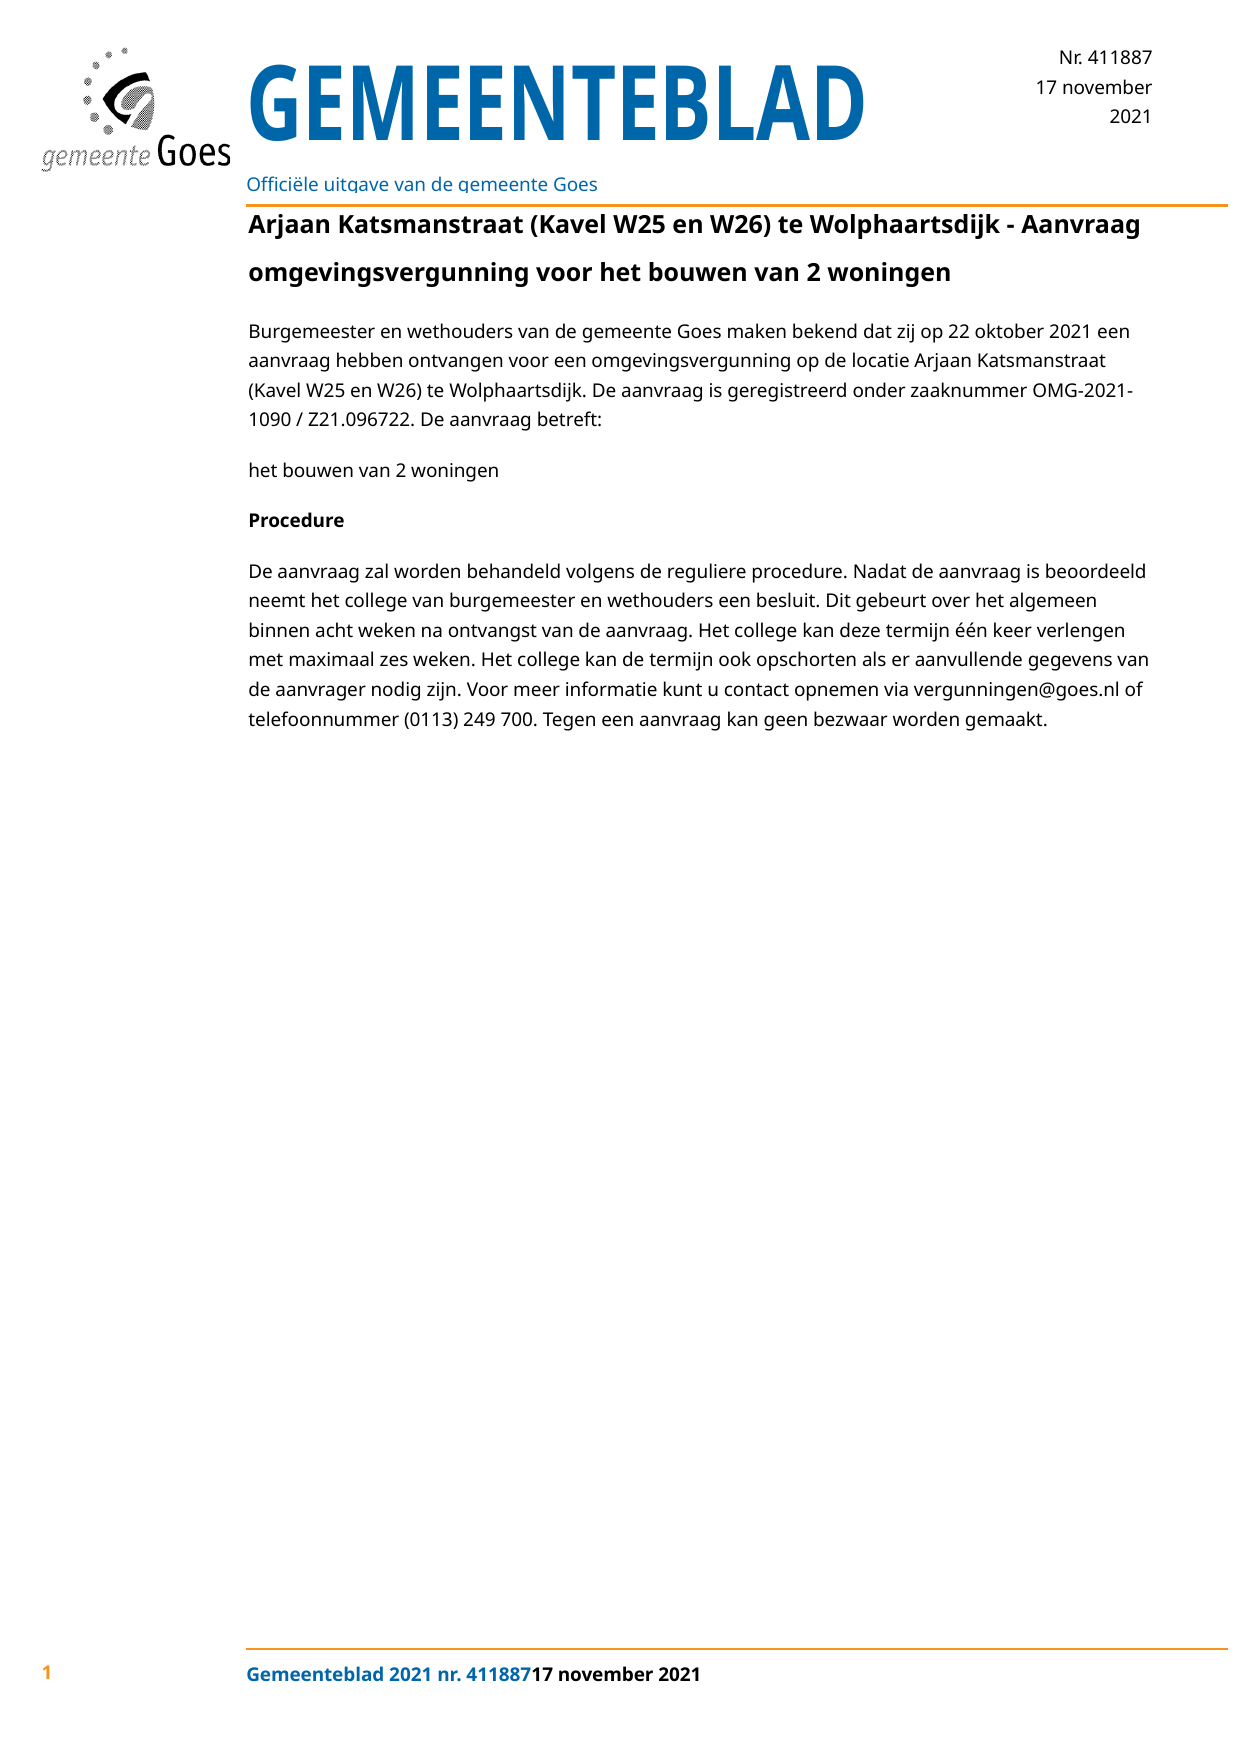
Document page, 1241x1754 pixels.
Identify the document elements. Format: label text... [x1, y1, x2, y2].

text Arjaan Katsmanstraat (Kavel W25 en W26) te Wolphaartsdijk - Aanvraag omgevingsvergunning voor het bouwen van 2 woningen [248, 207, 1152, 288]
picture [41, 47, 231, 172]
text het bouwen van 2 woningen [248, 457, 1152, 483]
text De aanvraag zal worden behandeld volgens de reguliere procedure. Nadat de aanvraag is beoordeeld neemt het college van burgemeester en wethouders een besluit. Dit gebeurt over het algemeen binnen acht weken na ontvangst van de aanvraag. Het college kan deze termijn één keer verlengen met maximaal zes weken. Het college kan de termijn ook opschorten als er aanvullende gegevens van de aanvrager nodig zijn. Voor meer informatie kunt u contact opnemen via vergunningen@goes.nl of telefoonnummer (0113) 249 700. Tegen een aanvraag kan geen bezwaar worden gemaakt. [248, 558, 1152, 732]
text Procedure [248, 507, 1152, 533]
text Burgemeester en wethouders van de gemeente Goes maken bekend dat zij op 22 oktober 2021 een aanvraag hebben ontvangen voor een omgevingsvergunning op de locatie Arjaan Katsmanstraat (Kavel W25 en W26) te Wolphaartsdijk. De aanvraag is geregistreerd onder zaaknummer OMG-2021-1090 / Z21.096722. De aanvraag betreft: [248, 318, 1152, 432]
